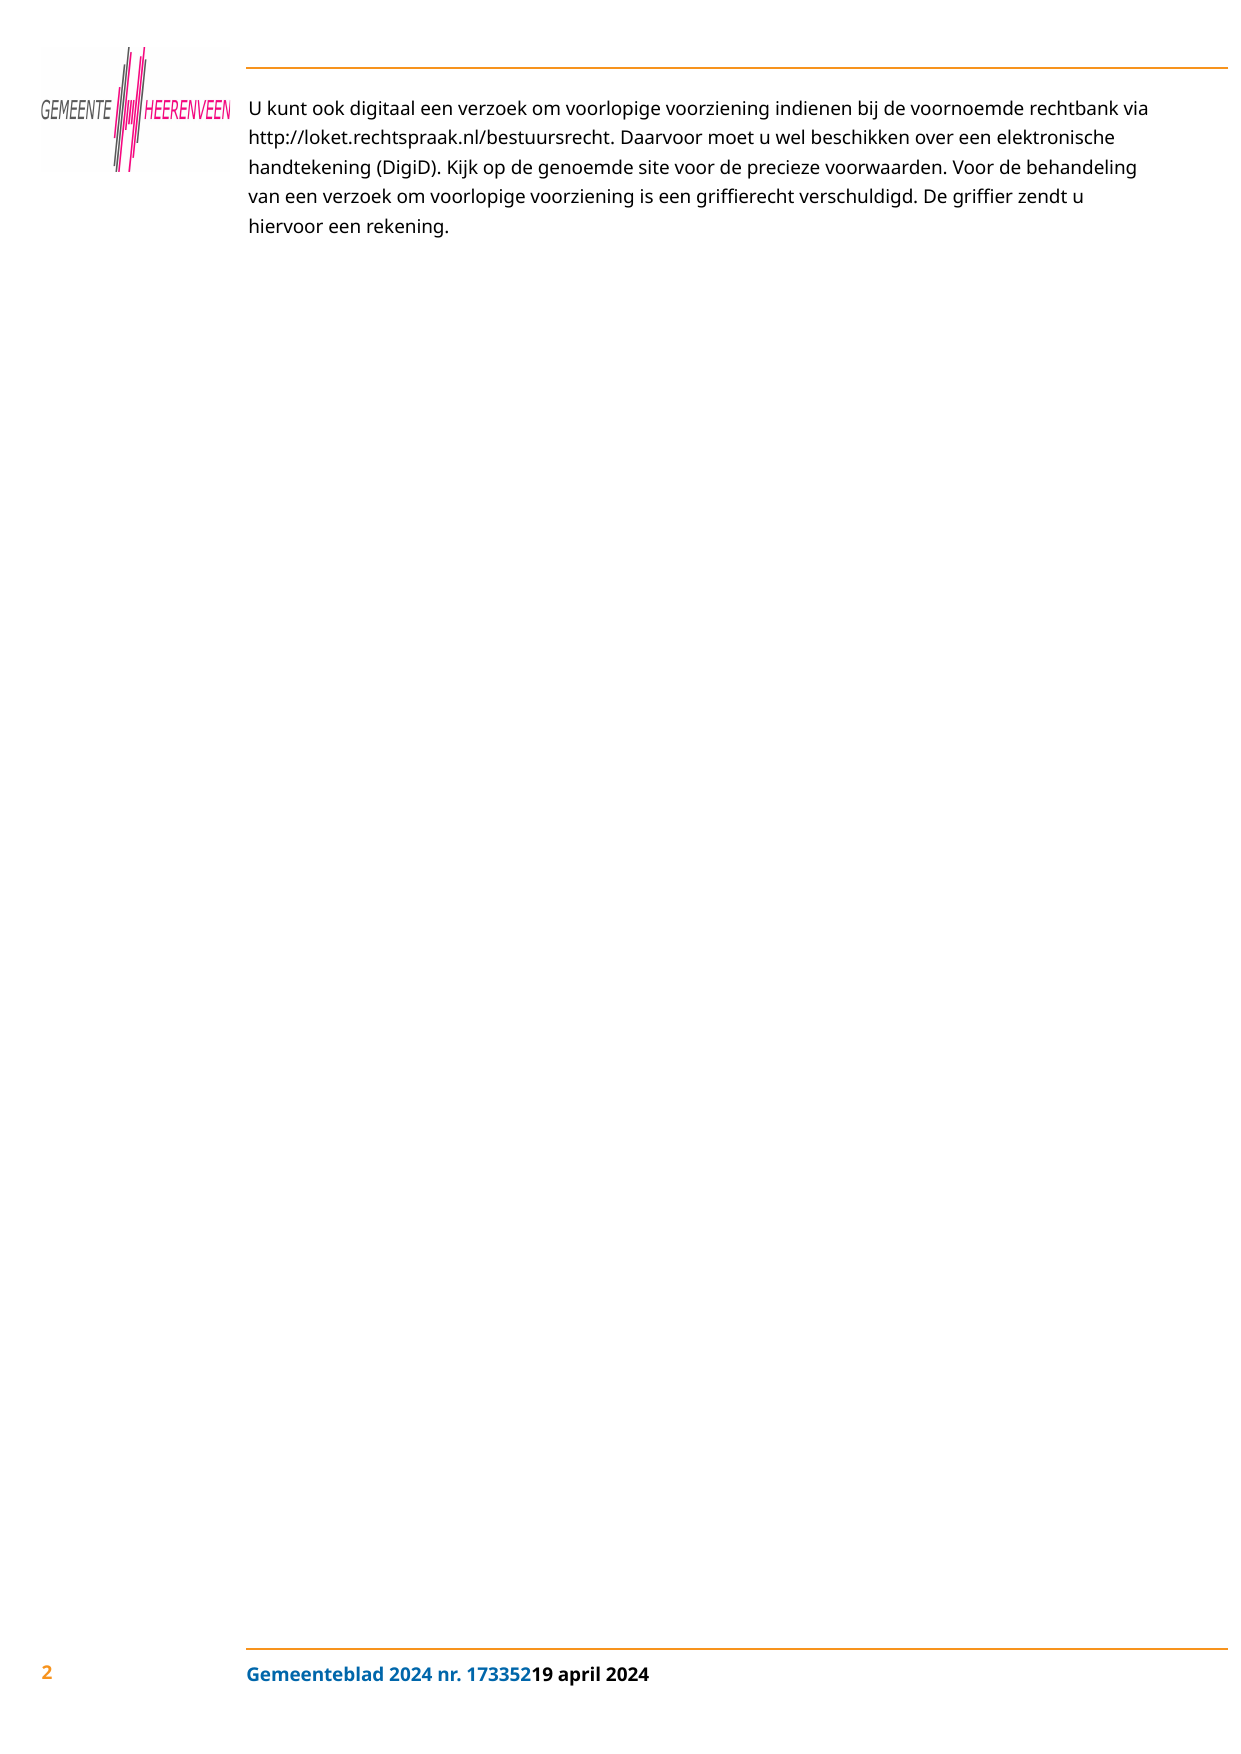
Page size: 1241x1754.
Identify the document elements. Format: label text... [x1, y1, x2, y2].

picture [41, 47, 231, 172]
text U kunt ook digitaal een verzoek om voorlopige voorziening indienen bij de voornoemde rechtbank via http://loket.rechtspraak.nl/bestuursrecht. Daarvoor moet u wel beschikken over een elektronische handtekening (DigiD). Kijk op de genoemde site voor de precieze voorwaarden. Voor de behandeling van een verzoek om voorlopige voorziening is een griffierecht verschuldigd. De griffier zendt u hiervoor een rekening. [248, 95, 1152, 239]
